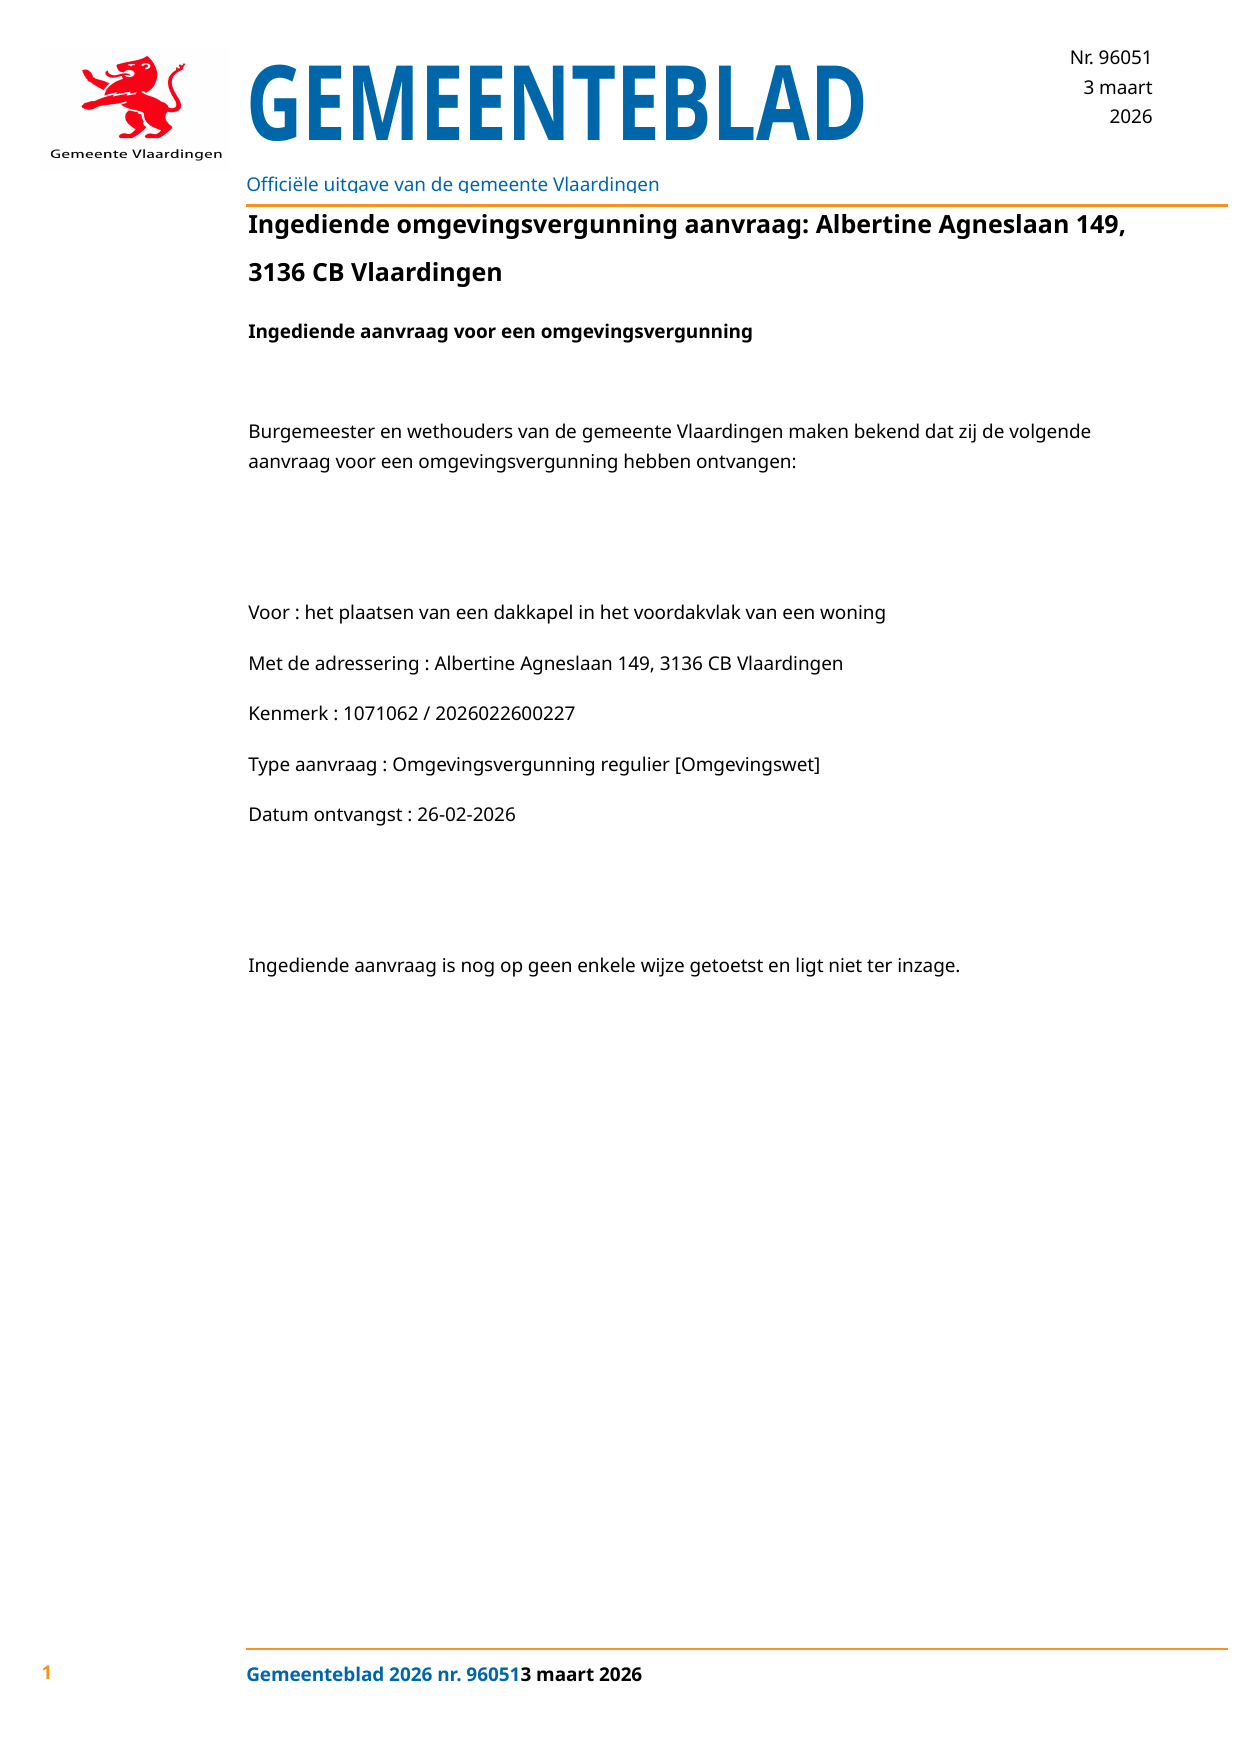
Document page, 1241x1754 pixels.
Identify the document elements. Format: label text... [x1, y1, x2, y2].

text Datum ontvangst : 26-02-2026 [248, 801, 1152, 827]
text Ingediende omgevingsvergunning aanvraag: Albertine Agneslaan 149, 3136 CB Vlaardingen [248, 207, 1152, 288]
text Kenmerk : 1071062 / 2026022600227 [248, 700, 1152, 726]
text Voor : het plaatsen van een dakkapel in het voordakvlak van een woning [248, 599, 1152, 625]
picture [41, 47, 231, 172]
text Burgemeester en wethouders van de gemeente Vlaardingen maken bekend dat zij de volgende aanvraag voor een omgevingsvergunning hebben ontvangen: [248, 419, 1152, 474]
text Type aanvraag : Omgevingsvergunning regulier [Omgevingswet] [248, 751, 1152, 777]
text Ingediende aanvraag is nog op geen enkele wijze getoetst en ligt niet ter inzage. [248, 952, 1152, 978]
text Ingediende aanvraag voor een omgevingsvergunning [248, 318, 1152, 344]
text Met de adressering : Albertine Agneslaan 149, 3136 CB Vlaardingen [248, 650, 1152, 676]
